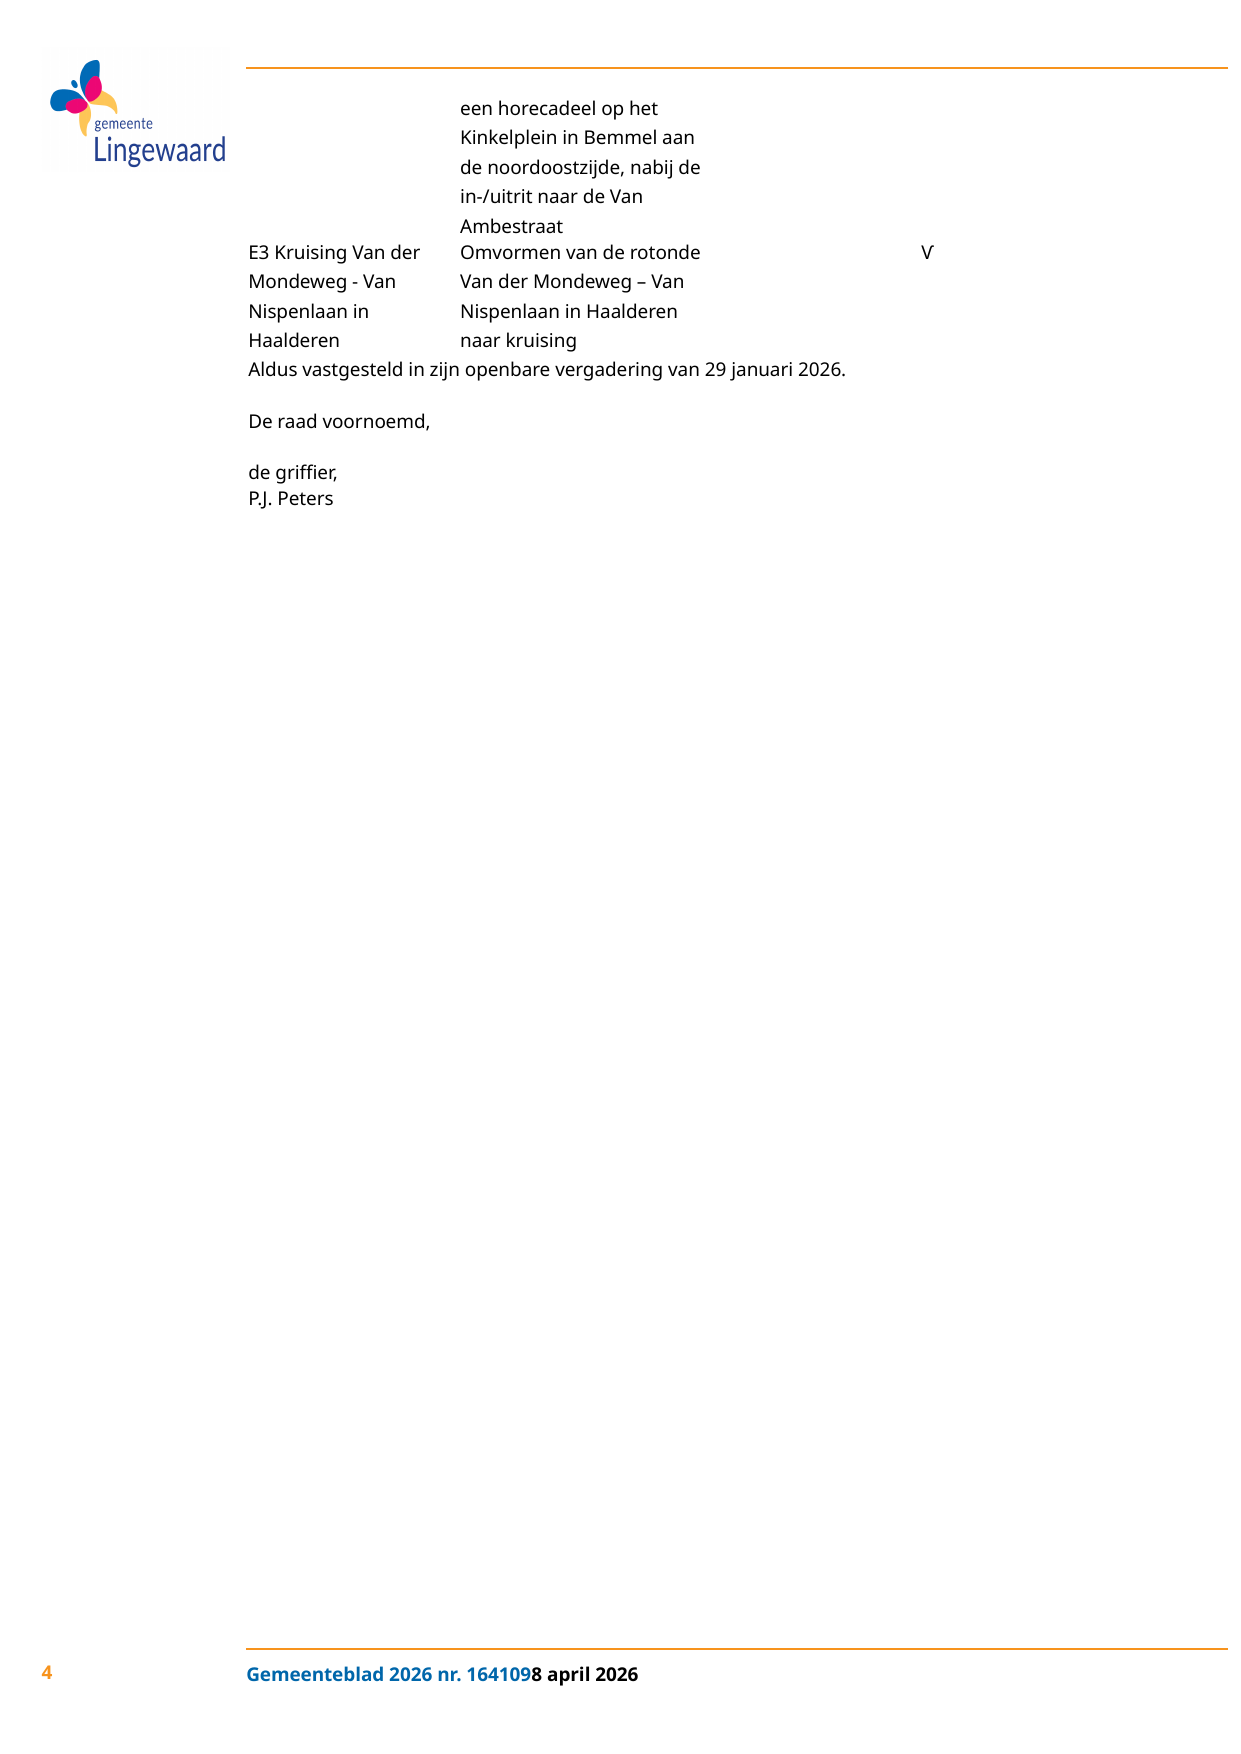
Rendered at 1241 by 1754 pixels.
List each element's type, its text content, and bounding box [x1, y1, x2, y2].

table_cell [921, 95, 1152, 239]
table_cell Ѵ [921, 239, 1152, 353]
table_cell een horecadeel op het Kinkelplein in Bemmel aan de noordoostzijde, nabij de in-/uitrit naar de Van Ambestraat [460, 95, 709, 239]
table_cell E3 Kruising Van der Mondeweg - Van Nispenlaan in Haalderen [248, 239, 460, 353]
text P.J. Peters [248, 485, 1152, 511]
table_cell Omvormen van de rotonde Van der Mondeweg – Van Nispenlaan in Haalderen naar kruising [460, 239, 709, 353]
table_cell [709, 239, 921, 353]
picture [41, 47, 231, 172]
text Aldus vastgesteld in zijn openbare vergadering van 29 januari 2026. [248, 357, 1152, 382]
table_cell [248, 95, 460, 239]
text de griffier, [248, 459, 1152, 485]
table_cell [709, 95, 921, 239]
text De raad voornoemd, [248, 408, 1152, 434]
